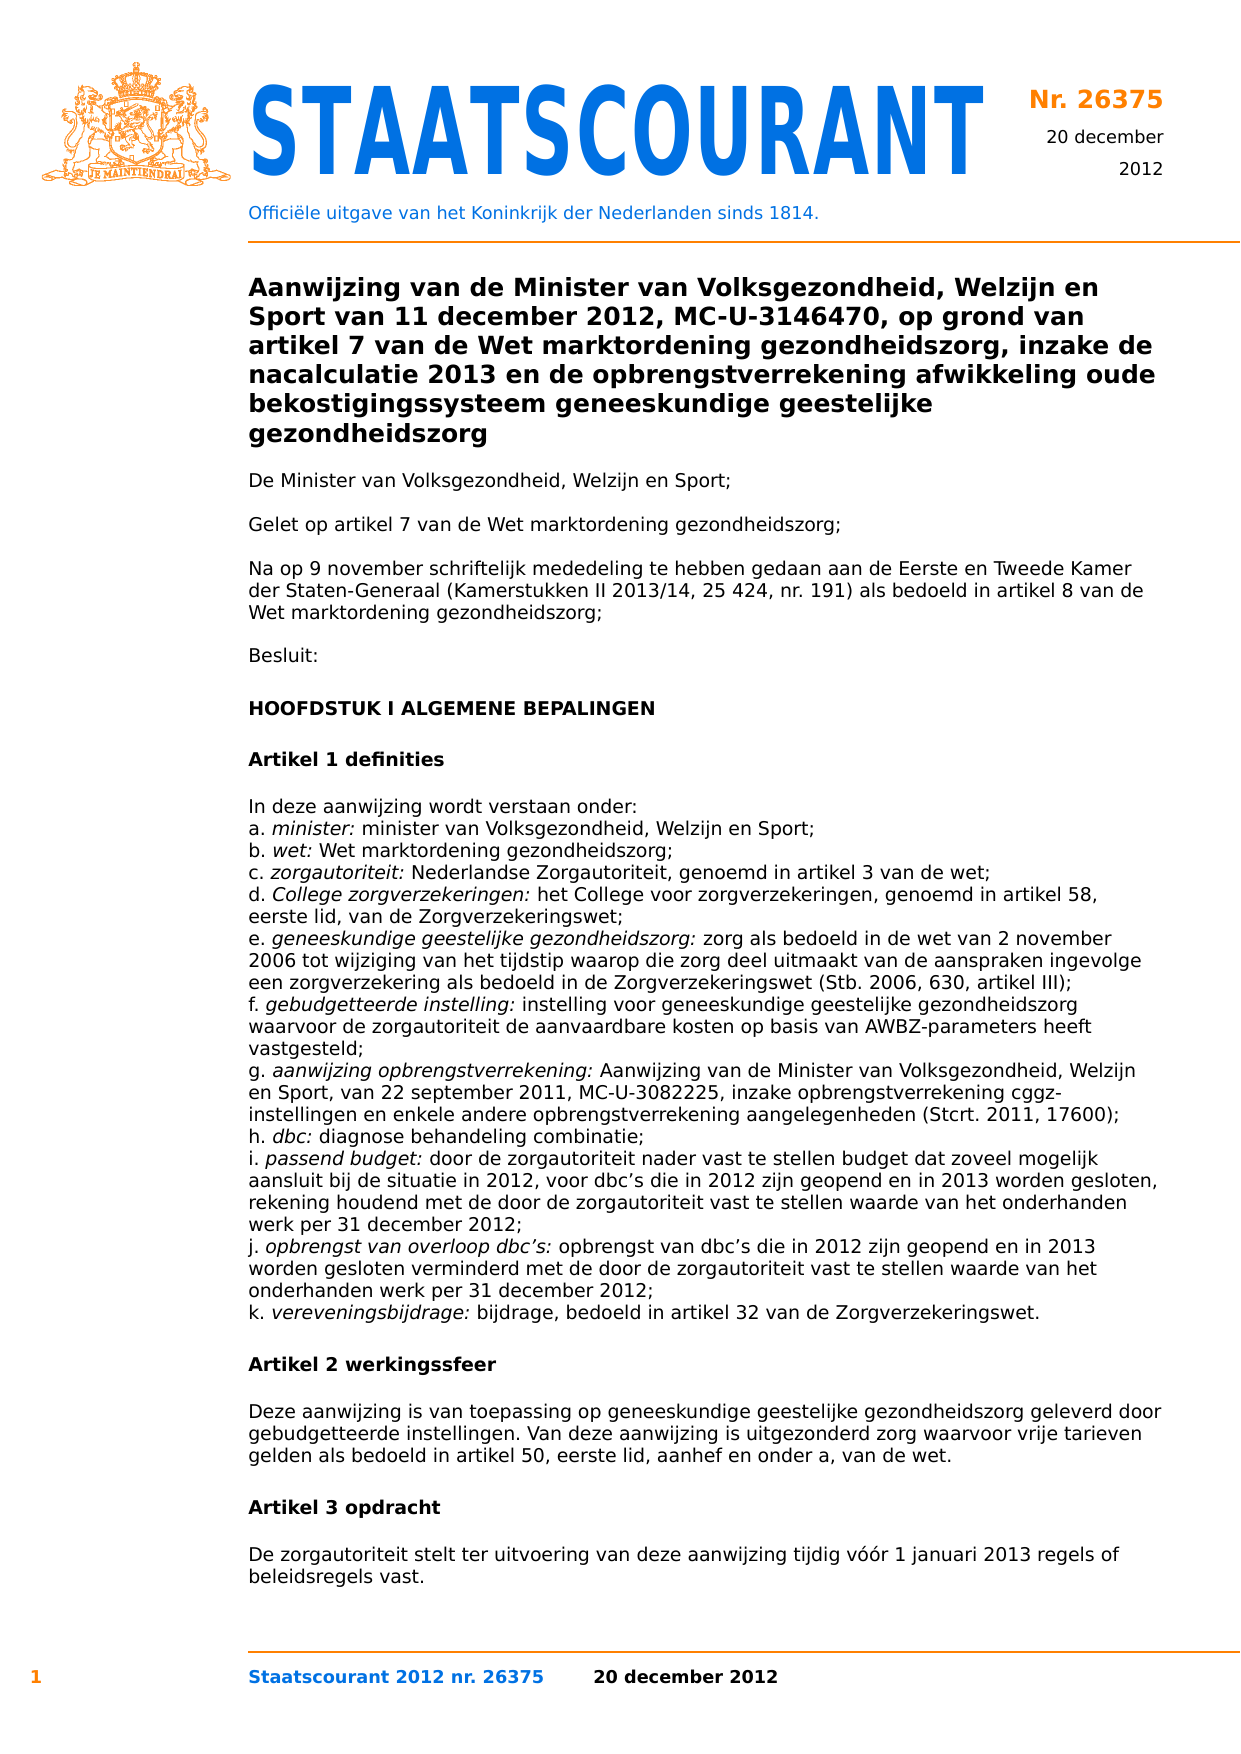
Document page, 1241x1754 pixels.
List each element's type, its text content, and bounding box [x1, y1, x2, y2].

text De zorgautoriteit stelt ter uitvoering van deze aanwijzing tijdig vóór 1 januari 2013 regels of beleidsregels vast. [248, 1544, 1163, 1588]
subtitle Aanwijzing van de Minister van Volksgezondheid, Welzijn en Sport van 11 december 2012, MC-U-3146470, op grond van artikel 7 van de Wet marktordening gezondheidszorg, inzake de nacalculatie 2013 en de opbrengstverrekening afwikkeling oude bekostigingssysteem geneeskundige geestelijke gezondheidszorg [248, 273, 1163, 448]
text i. passend budget: door de zorgautoriteit nader vast te stellen budget dat zoveel mogelijk aansluit bij de situatie in 2012, voor dbc’s die in 2012 zijn geopend en in 2013 worden gesloten, rekening houdend met de door de zorgautoriteit vast te stellen waarde van het onderhanden werk per 31 december 2012; [248, 1148, 1163, 1236]
text Gelet op artikel 7 van de Wet marktordening gezondheidszorg; [248, 514, 1163, 536]
text f. gebudgetteerde instelling: instelling voor geneeskundige geestelijke gezondheidszorg waarvoor de zorgautoriteit de aanvaardbare kosten op basis van AWBZ-parameters heeft vastgesteld; [248, 994, 1163, 1060]
text In deze aanwijzing wordt verstaan onder: [248, 796, 1163, 818]
text a. minister: minister van Volksgezondheid, Welzijn en Sport; [248, 818, 1163, 840]
text k. vereveningsbijdrage: bijdrage, bedoeld in artikel 32 van de Zorgverzekeringswet. [248, 1302, 1163, 1324]
subtitle Artikel 1 definities [248, 749, 1163, 771]
table_cell 2012 [998, 153, 1240, 203]
subtitle Artikel 3 opdracht [248, 1497, 1163, 1519]
subtitle HOOFDSTUK I ALGEMENE BEPALINGEN [248, 697, 1163, 719]
text e. geneeskundige geestelijke gezondheidszorg: zorg als bedoeld in de wet van 2 november 2006 tot wijziging van het tijdstip waarop die zorg deel uitmaakt van de aanspraken ingevolge een zorgverzekering als bedoeld in de Zorgverzekeringswet (Stb. 2006, 630, artikel III); [248, 928, 1163, 994]
text Deze aanwijzing is van toepassing op geneeskundige geestelijke gezondheidszorg geleverd door gebudgetteerde instellingen. Van deze aanwijzing is uitgezonderd zorg waarvoor vrije tarieven gelden als bedoeld in artikel 50, eerste lid, aanhef en onder a, van de wet. [248, 1401, 1163, 1467]
picture [41, 62, 231, 186]
table_header STAATSCOURANT [248, 62, 998, 203]
text Na op 9 november schriftelijk mededeling te hebben gedaan aan de Eerste en Tweede Kamer der Staten-Generaal (Kamerstukken II 2013/14, 25 424, nr. 191) als bedoeld in artikel 8 van de Wet marktordening gezondheidszorg; [248, 558, 1163, 623]
text Besluit: [248, 645, 1163, 667]
table_cell Officiële uitgave van het Koninkrijk der Nederlanden sinds 1814. [248, 203, 1240, 241]
text De Minister van Volksgezondheid, Welzijn en Sport; [248, 470, 1163, 492]
text g. aanwijzing opbrengstverrekening: Aanwijzing van de Minister van Volksgezondheid, Welzijn en Sport, van 22 september 2011, MC-U-3082225, inzake opbrengstverrekening cggz-instellingen en enkele andere opbrengstverrekening aangelegenheden (Stcrt. 2011, 17600); [248, 1060, 1163, 1126]
text d. College zorgverzekeringen: het College voor zorgverzekeringen, genoemd in artikel 58, eerste lid, van de Zorgverzekeringswet; [248, 884, 1163, 928]
text h. dbc: diagnose behandeling combinatie; [248, 1126, 1163, 1148]
text b. wet: Wet marktordening gezondheidszorg; [248, 840, 1163, 862]
table_header [25, 62, 248, 241]
text j. opbrengst van overloop dbc’s: opbrengst van dbc’s die in 2012 zijn geopend en in 2013 worden gesloten verminderd met de door de zorgautoriteit vast te stellen waarde van het onderhanden werk per 31 december 2012; [248, 1236, 1163, 1302]
table_cell 20 december [998, 121, 1240, 153]
table_header Nr. 26375 [998, 62, 1240, 121]
subtitle Artikel 2 werkingssfeer [248, 1354, 1163, 1376]
text c. zorgautoriteit: Nederlandse Zorgautoriteit, genoemd in artikel 3 van de wet; [248, 862, 1163, 884]
